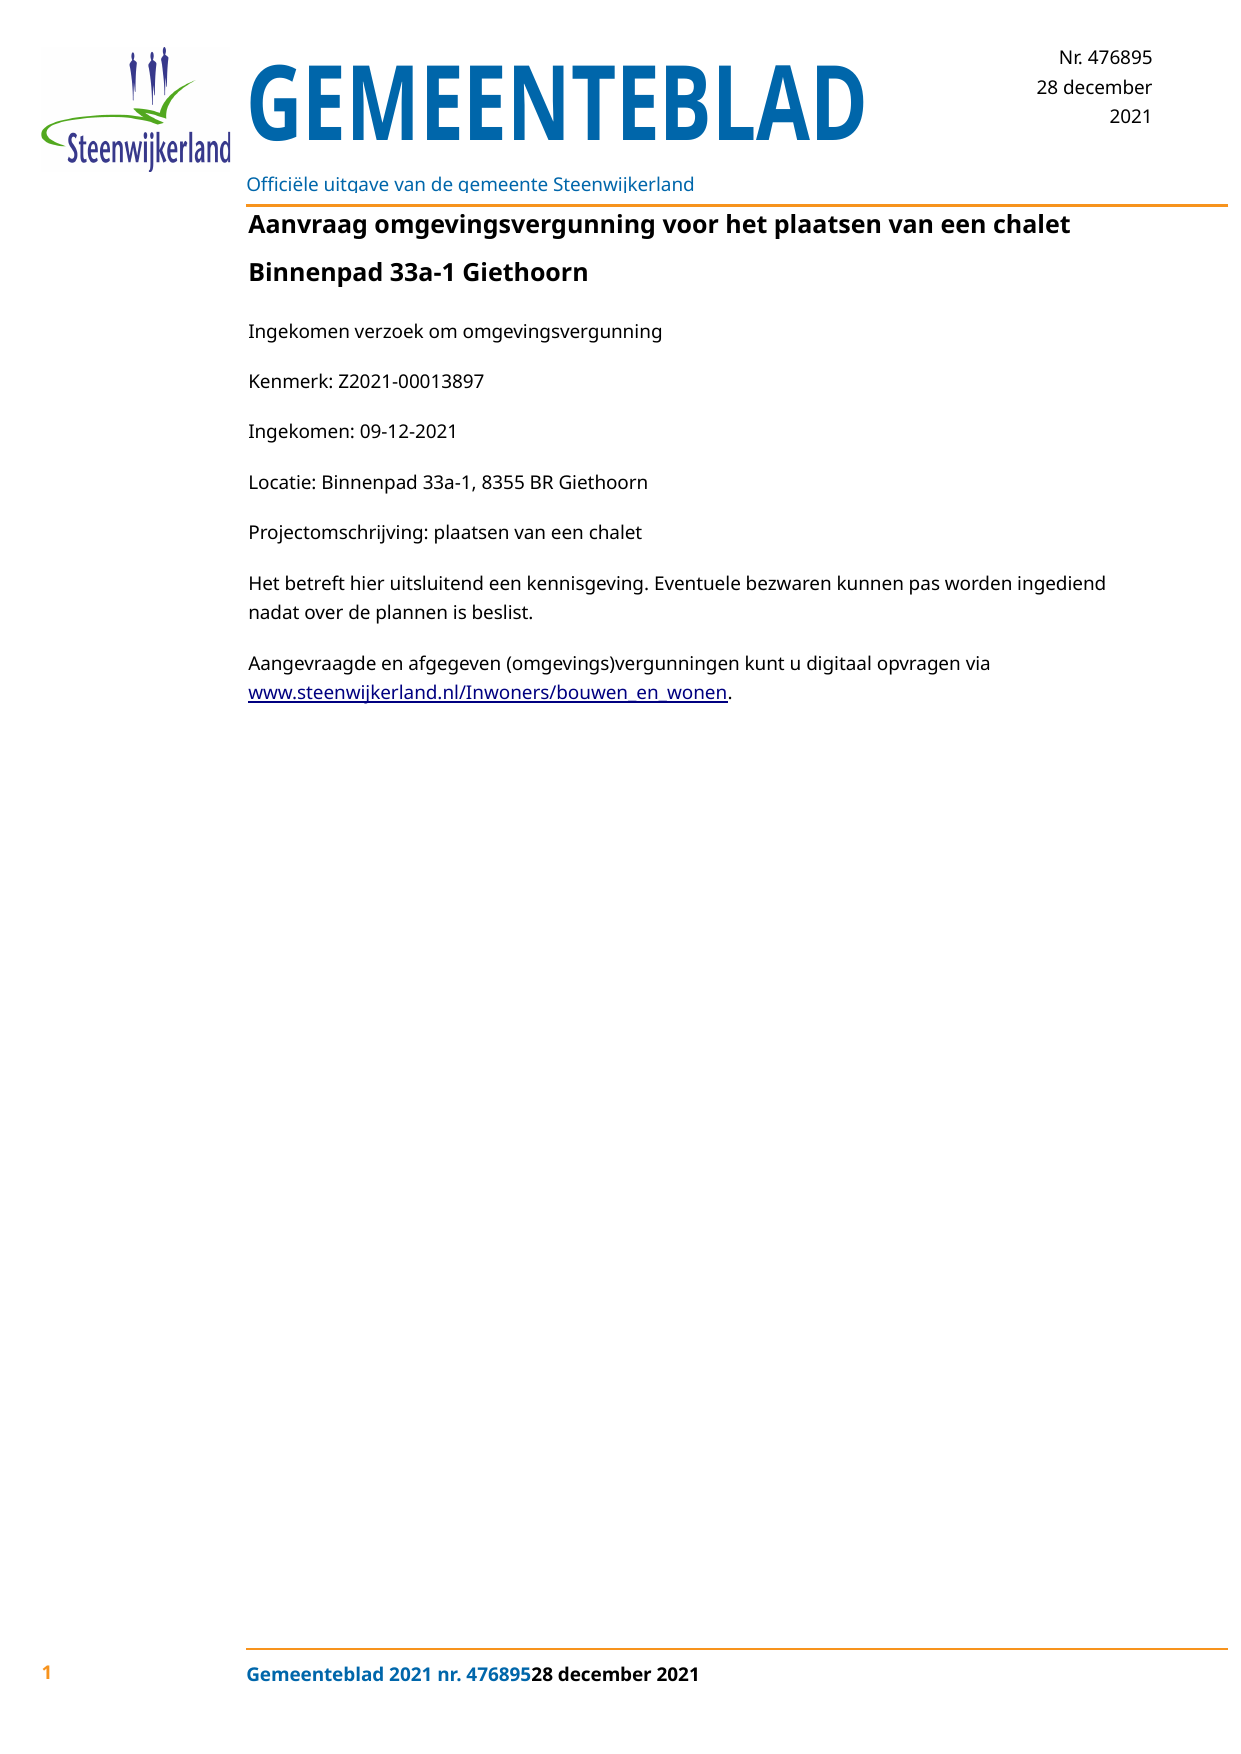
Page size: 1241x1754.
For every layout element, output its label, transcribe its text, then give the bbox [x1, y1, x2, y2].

text Ingekomen: 09-12-2021 [248, 419, 1152, 444]
text Het betreft hier uitsluitend een kennisgeving. Eventuele bezwaren kunnen pas worden ingediend nadat over de plannen is beslist. [248, 570, 1152, 625]
text Ingekomen verzoek om omgevingsvergunning [248, 318, 1152, 344]
text Aanvraag omgevingsvergunning voor het plaatsen van een chalet Binnenpad 33a-1 Giethoorn [248, 207, 1152, 288]
text Kenmerk: Z2021-00013897 [248, 368, 1152, 394]
picture [41, 47, 231, 172]
text Locatie: Binnenpad 33a-1, 8355 BR Giethoorn [248, 469, 1152, 495]
text Aangevraagde en afgegeven (omgevings)vergunningen kunt u digitaal opvragen via www.steenwijkerland.nl/Inwoners/bouwen_en_wonen. [248, 650, 1152, 705]
text Projectomschrijving: plaatsen van een chalet [248, 519, 1152, 545]
